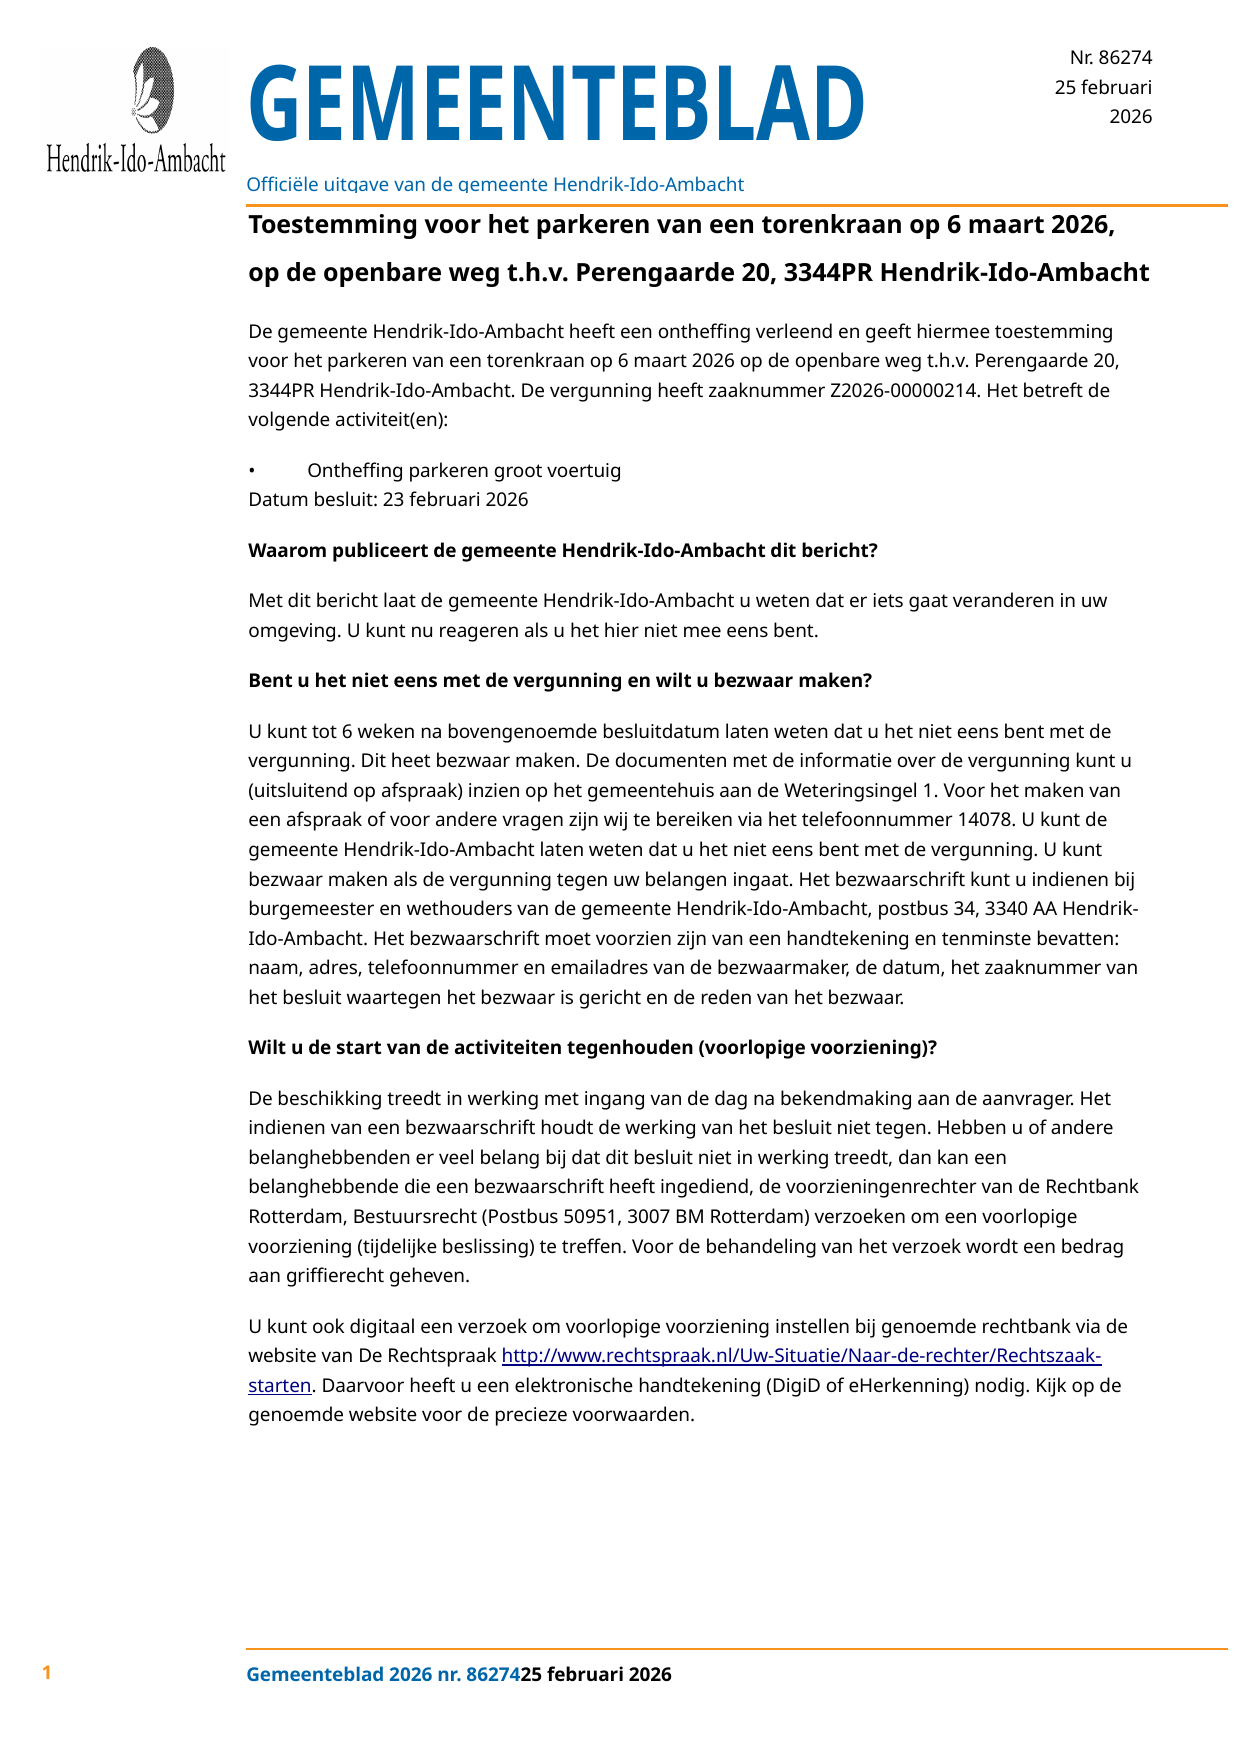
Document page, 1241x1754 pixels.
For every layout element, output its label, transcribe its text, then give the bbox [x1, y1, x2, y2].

text Bent u het niet eens met de vergunning en wilt u bezwaar maken? [248, 667, 1152, 693]
text U kunt tot 6 weken na bovengenoemde besluitdatum laten weten dat u het niet eens bent met de vergunning. Dit heet bezwaar maken. De documenten met de informatie over de vergunning kunt u (uitsluitend op afspraak) inzien op het gemeentehuis aan de Weteringsingel 1. Voor het maken van een afspraak of voor andere vragen zijn wij te bereiken via het telefoonnummer 14078. U kunt de gemeente Hendrik-Ido-Ambacht laten weten dat u het niet eens bent met de vergunning. U kunt bezwaar maken als de vergunning tegen uw belangen ingaat. Het bezwaarschrift kunt u indienen bij burgemeester en wethouders van de gemeente Hendrik-Ido-Ambacht, postbus 34, 3340 AA Hendrik-Ido-Ambacht. Het bezwaarschrift moet voorzien zijn van een handtekening en tenminste bevatten: naam, adres, telefoonnummer en emailadres van de bezwaarmaker, de datum, het zaaknummer van het besluit waartegen het bezwaar is gericht en de reden van het bezwaar. [248, 718, 1152, 1010]
text De beschikking treedt in werking met ingang van de dag na bekendmaking aan de aanvrager. Het indienen van een bezwaarschrift houdt de werking van het besluit niet tegen. Hebben u of andere belanghebbenden er veel belang bij dat dit besluit niet in werking treedt, dan kan een belanghebbende die een bezwaarschrift heeft ingediend, de voorzieningenrechter van de Rechtbank Rotterdam, Bestuursrecht (Postbus 50951, 3007 BM Rotterdam) verzoeken om een voorlopige voorziening (tijdelijke beslissing) te treffen. Voor de behandeling van het verzoek wordt een bedrag aan griffierecht geheven. [248, 1085, 1152, 1288]
text Datum besluit: 23 februari 2026 [248, 487, 1152, 512]
text Waarom publiceert de gemeente Hendrik-Ido-Ambacht dit bericht? [248, 537, 1152, 563]
picture [41, 47, 231, 172]
text Wilt u de start van de activiteiten tegenhouden (voorlopige voorziening)? [248, 1034, 1152, 1060]
text De gemeente Hendrik-Ido-Ambacht heeft een ontheffing verleend en geeft hiermee toestemming voor het parkeren van een torenkraan op 6 maart 2026 op de openbare weg t.h.v. Perengaarde 20, 3344PR Hendrik-Ido-Ambacht. De vergunning heeft zaaknummer Z2026-00000214. Het betreft de volgende activiteit(en): [248, 318, 1152, 432]
text U kunt ook digitaal een verzoek om voorlopige voorziening instellen bij genoemde rechtbank via de website van De Rechtspraak http://www.rechtspraak.nl/Uw-Situatie/Naar-de-rechter/Rechtszaak-starten. Daarvoor heeft u een elektronische handtekening (DigiD of eHerkenning) nodig. Kijk op de genoemde website voor de precieze voorwaarden. [248, 1313, 1152, 1427]
text Met dit bericht laat de gemeente Hendrik-Ido-Ambacht u weten dat er iets gaat veranderen in uw omgeving. U kunt nu reageren als u het hier niet mee eens bent. [248, 587, 1152, 643]
list Ontheffing parkeren groot voertuig [248, 457, 1152, 483]
text Toestemming voor het parkeren van een torenkraan op 6 maart 2026, op de openbare weg t.h.v. Perengaarde 20, 3344PR Hendrik-Ido-Ambacht [248, 207, 1152, 288]
